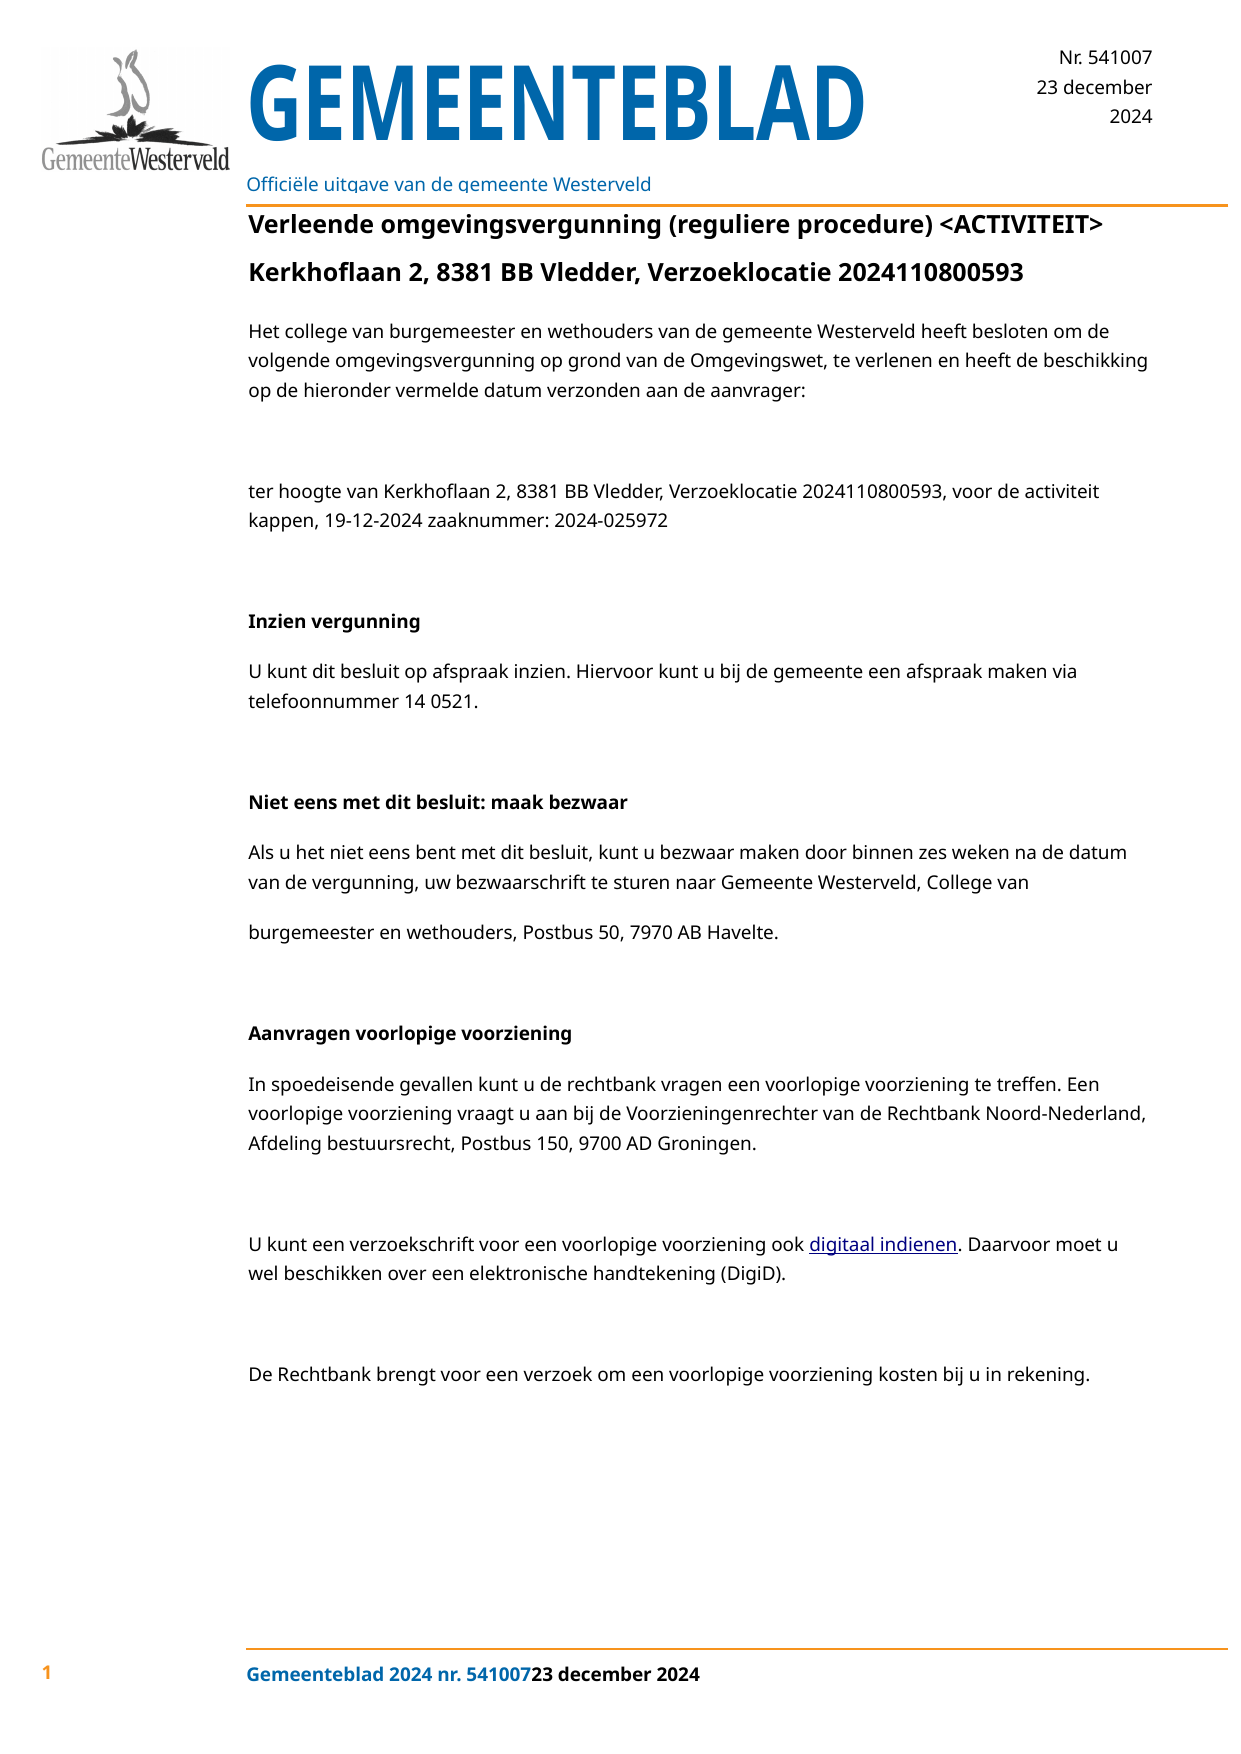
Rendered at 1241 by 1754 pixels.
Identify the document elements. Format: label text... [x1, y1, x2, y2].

text burgemeester en wethouders, Postbus 50, 7970 AB Havelte. [248, 919, 1152, 945]
text Als u het niet eens bent met dit besluit, kunt u bezwaar maken door binnen zes weken na de datum van de vergunning, uw bezwaarschrift te sturen naar Gemeente Westerveld, College van [248, 839, 1152, 895]
text Niet eens met dit besluit: maak bezwaar [248, 789, 1152, 815]
text U kunt dit besluit op afspraak inzien. Hiervoor kunt u bij de gemeente een afspraak maken via telefoonnummer 14 0521. [248, 659, 1152, 714]
picture [41, 47, 231, 172]
text Inzien vergunning [248, 608, 1152, 634]
text In spoedeisende gevallen kunt u de rechtbank vragen een voorlopige voorziening te treffen. Een voorlopige voorziening vraagt u aan bij de Voorzieningenrechter van de Rechtbank Noord-Nederland, Afdeling bestuursrecht, Postbus 150, 9700 AD Groningen. [248, 1071, 1152, 1156]
text Aanvragen voorlopige voorziening [248, 1020, 1152, 1046]
text ter hoogte van Kerkhoflaan 2, 8381 BB Vledder, Verzoeklocatie 2024110800593, voor de activiteit kappen, 19-12-2024 zaaknummer: 2024-025972 [248, 478, 1152, 533]
text Het college van burgemeester en wethouders van de gemeente Westerveld heeft besloten om de volgende omgevingsvergunning op grond van de Omgevingswet, te verlenen en heeft de beschikking op de hieronder vermelde datum verzonden aan de aanvrager: [248, 318, 1152, 403]
text Verleende omgevingsvergunning (reguliere procedure) <ACTIVITEIT> Kerkhoflaan 2, 8381 BB Vledder, Verzoeklocatie 2024110800593 [248, 207, 1152, 288]
text U kunt een verzoekschrift voor een voorlopige voorziening ook digitaal indienen. Daarvoor moet u wel beschikken over een elektronische handtekening (DigiD). [248, 1231, 1152, 1286]
text De Rechtbank brengt voor een verzoek om een voorlopige voorziening kosten bij u in rekening. [248, 1361, 1152, 1387]
